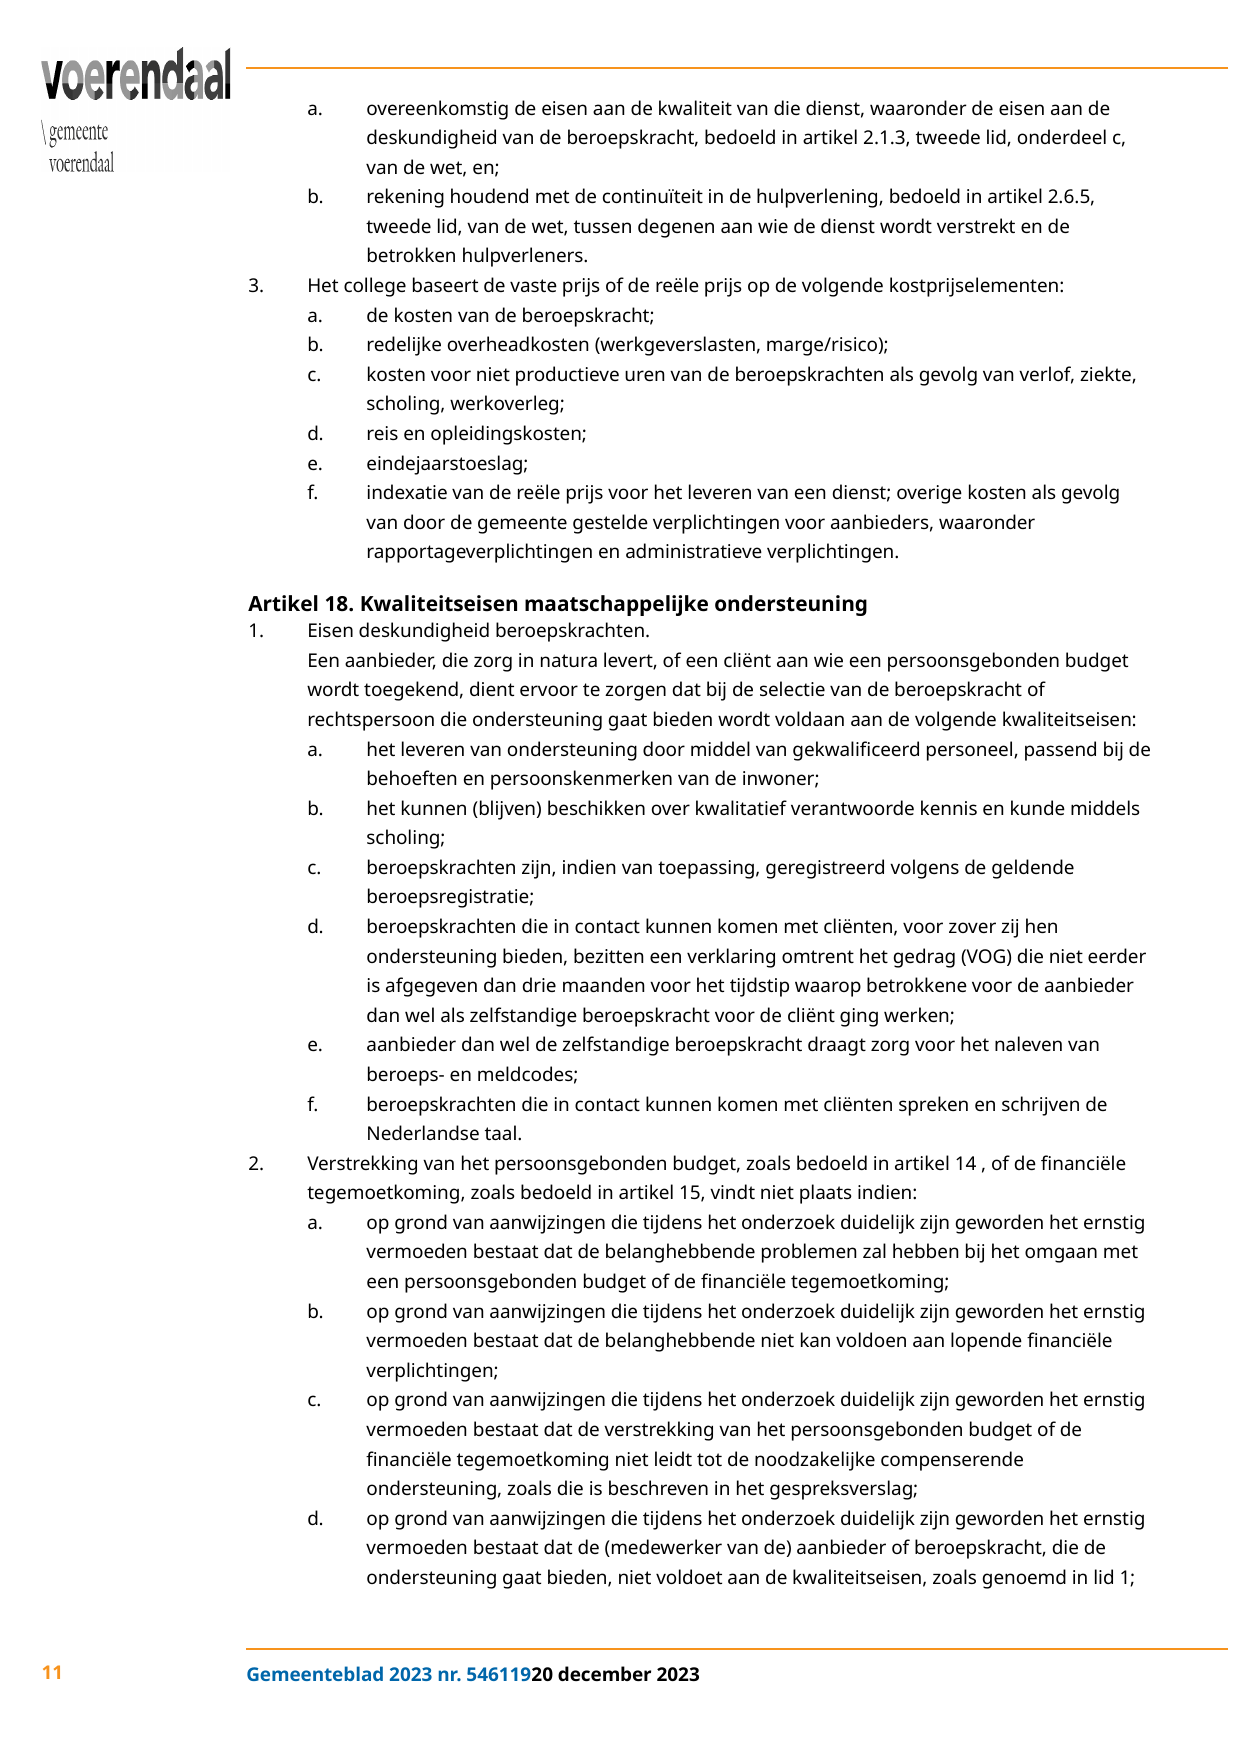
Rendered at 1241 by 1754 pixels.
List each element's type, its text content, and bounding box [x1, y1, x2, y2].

list beroepskrachten zijn, indien van toepassing, geregistreerd volgens de geldende beroepsregistratie; [307, 854, 1152, 909]
list redelijke overheadkosten (werkgeverslasten, marge/risico); [307, 331, 1152, 357]
list het kunnen (blijven) beschikken over kwalitatief verantwoorde kennis en kunde middels scholing; [307, 795, 1152, 850]
list de kosten van de beroepskracht; [307, 302, 1152, 328]
list beroepskrachten die in contact kunnen komen met cliënten spreken en schrijven de Nederlandse taal. [307, 1091, 1152, 1146]
list het leveren van ondersteuning door middel van gekwalificeerd personeel, passend bij de behoeften en persoonskenmerken van de inwoner; [307, 736, 1152, 791]
list op grond van aanwijzingen die tijdens het onderzoek duidelijk zijn geworden het ernstig vermoeden bestaat dat de belanghebbende niet kan voldoen aan lopende financiële verplichtingen; [307, 1298, 1152, 1383]
list indexatie van de reële prijs voor het leveren van een dienst; overige kosten als gevolg van door de gemeente gestelde verplichtingen voor aanbieders, waaronder rapportageverplichtingen en administratieve verplichtingen. [307, 479, 1152, 564]
picture [41, 47, 231, 172]
list kosten voor niet productieve uren van de beroepskrachten als gevolg van verlof, ziekte, scholing, werkoverleg; [307, 361, 1152, 416]
list Verstrekking van het persoonsgebonden budget, zoals bedoeld in artikel 14 , of de financiële tegemoetkoming, zoals bedoeld in artikel 15, vindt niet plaats indien: [248, 1150, 1152, 1205]
list beroepskrachten die in contact kunnen komen met cliënten, voor zover zij hen ondersteuning bieden, bezitten een verklaring omtrent het gedrag (VOG) die niet eerder is afgegeven dan drie maanden voor het tijdstip waarop betrokkene voor de aanbieder dan wel als zelfstandige beroepskracht voor de cliënt ging werken; [307, 913, 1152, 1028]
list op grond van aanwijzingen die tijdens het onderzoek duidelijk zijn geworden het ernstig vermoeden bestaat dat de verstrekking van het persoonsgebonden budget of de financiële tegemoetkoming niet leidt tot de noodzakelijke compenserende ondersteuning, zoals die is beschreven in het gespreksverslag; [307, 1387, 1152, 1501]
list reis en opleidingskosten; [307, 420, 1152, 446]
list Eisen deskundigheid beroepskrachten. [248, 617, 1152, 643]
list op grond van aanwijzingen die tijdens het onderzoek duidelijk zijn geworden het ernstig vermoeden bestaat dat de (medewerker van de) aanbieder of beroepskracht, die de ondersteuning gaat bieden, niet voldoet aan de kwaliteitseisen, zoals genoemd in lid 1; [307, 1505, 1152, 1590]
text Artikel 18. Kwaliteitseisen maatschappelijke ondersteuning [248, 589, 1152, 617]
list Het college baseert de vaste prijs of de reële prijs op de volgende kostprijselementen: [248, 272, 1152, 298]
list aanbieder dan wel de zelfstandige beroepskracht draagt zorg voor het naleven van beroeps- en meldcodes; [307, 1032, 1152, 1087]
list Een aanbieder, die zorg in natura levert, of een cliënt aan wie een persoonsgebonden budget wordt toegekend, dient ervoor te zorgen dat bij de selectie van de beroepskracht of rechtspersoon die ondersteuning gaat bieden wordt voldaan aan de volgende kwaliteitseisen: [248, 647, 1152, 732]
list rekening houdend met de continuïteit in de hulpverlening, bedoeld in artikel 2.6.5, tweede lid, van de wet, tussen degenen aan wie de dienst wordt verstrekt en de betrokken hulpverleners. [307, 183, 1152, 268]
list op grond van aanwijzingen die tijdens het onderzoek duidelijk zijn geworden het ernstig vermoeden bestaat dat de belanghebbende problemen zal hebben bij het omgaan met een persoonsgebonden budget of de financiële tegemoetkoming; [307, 1209, 1152, 1294]
list eindejaarstoeslag; [307, 450, 1152, 476]
list overeenkomstig de eisen aan de kwaliteit van die dienst, waaronder de eisen aan de deskundigheid van de beroepskracht, bedoeld in artikel 2.1.3, tweede lid, onderdeel c, van de wet, en; [307, 95, 1152, 180]
